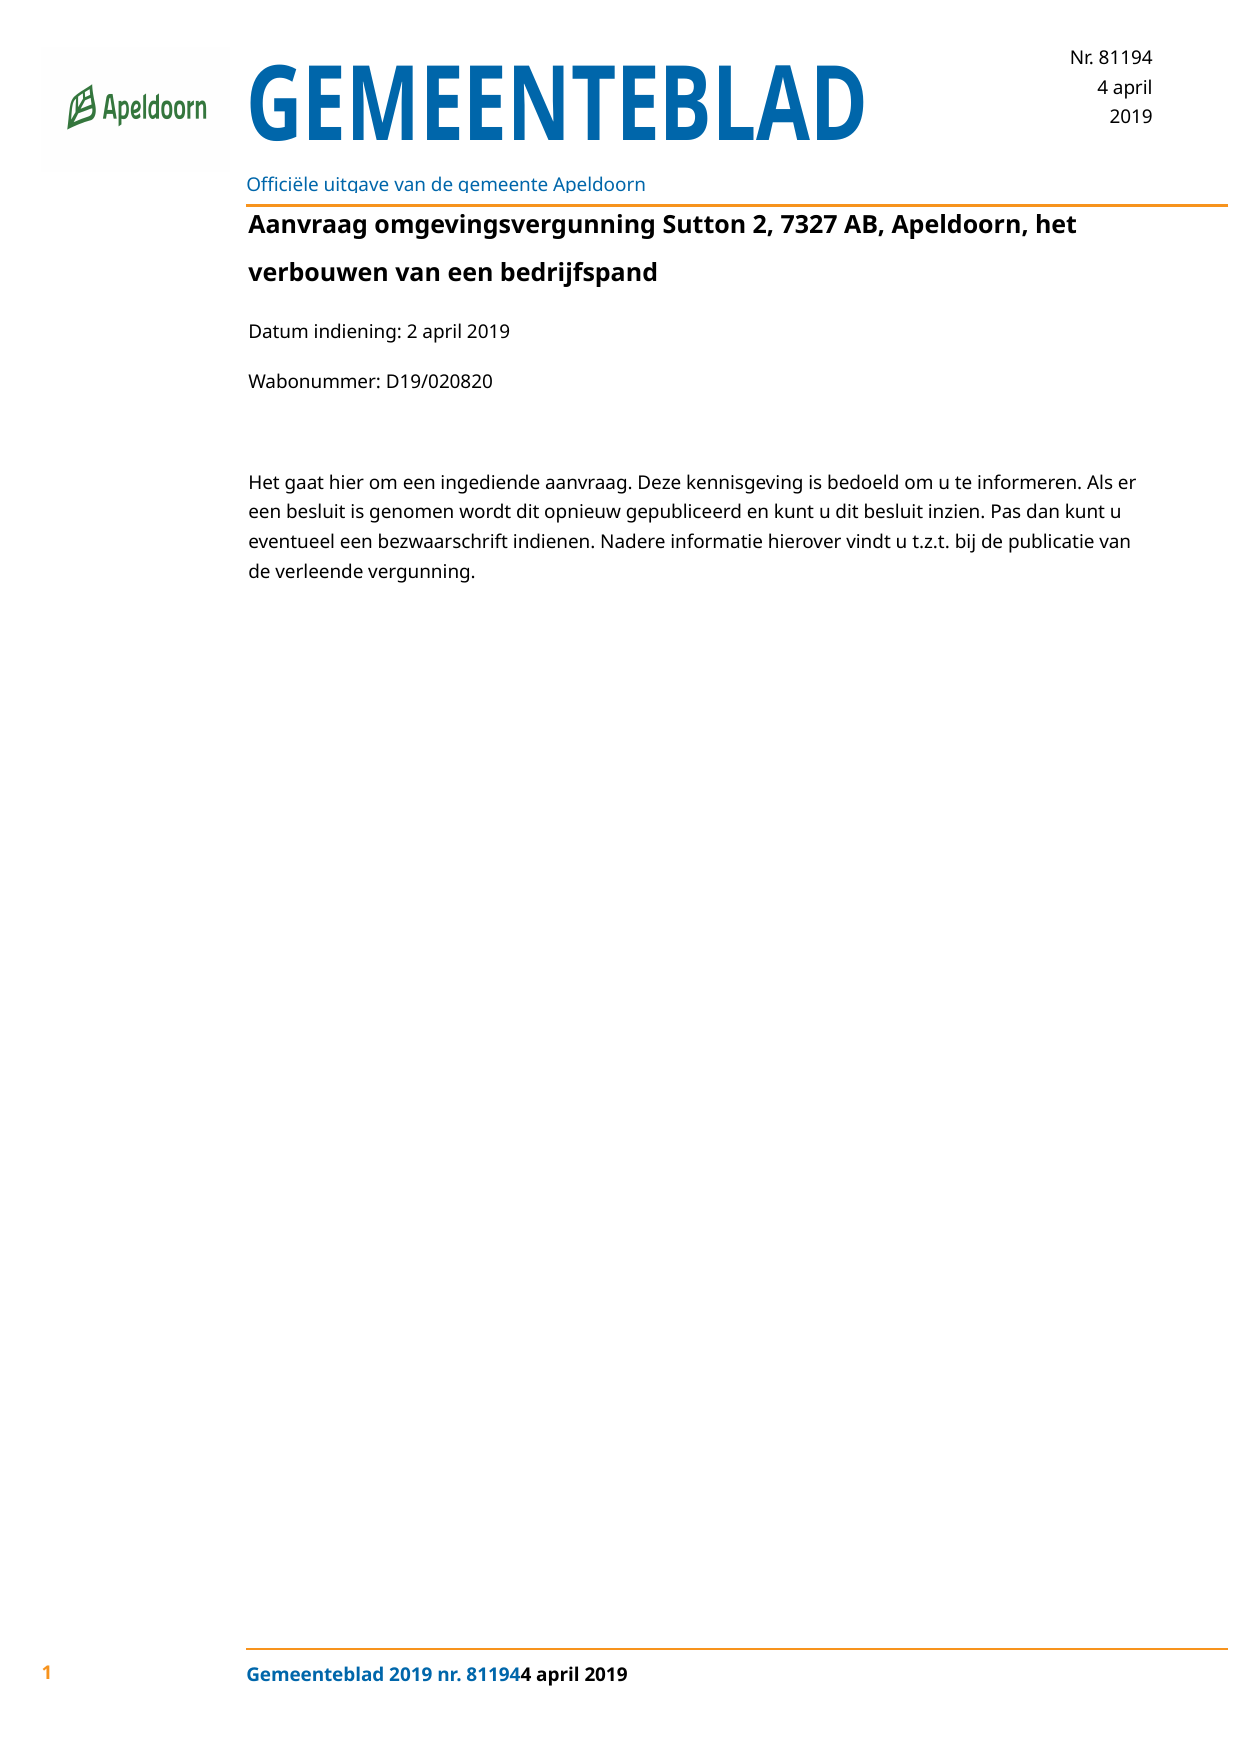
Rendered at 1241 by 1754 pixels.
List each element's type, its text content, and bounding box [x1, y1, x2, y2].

text Wabonummer: D19/020820 [248, 368, 1152, 394]
picture [41, 47, 231, 172]
text Datum indiening: 2 april 2019 [248, 318, 1152, 344]
text Aanvraag omgevingsvergunning Sutton 2, 7327 AB, Apeldoorn, het verbouwen van een bedrijfspand [248, 207, 1152, 288]
text Het gaat hier om een ingediende aanvraag. Deze kennisgeving is bedoeld om u te informeren. Als er een besluit is genomen wordt dit opnieuw gepubliceerd en kunt u dit besluit inzien. Pas dan kunt u eventueel een bezwaarschrift indienen. Nadere informatie hierover vindt u t.z.t. bij de publicatie van de verleende vergunning. [248, 469, 1152, 584]
